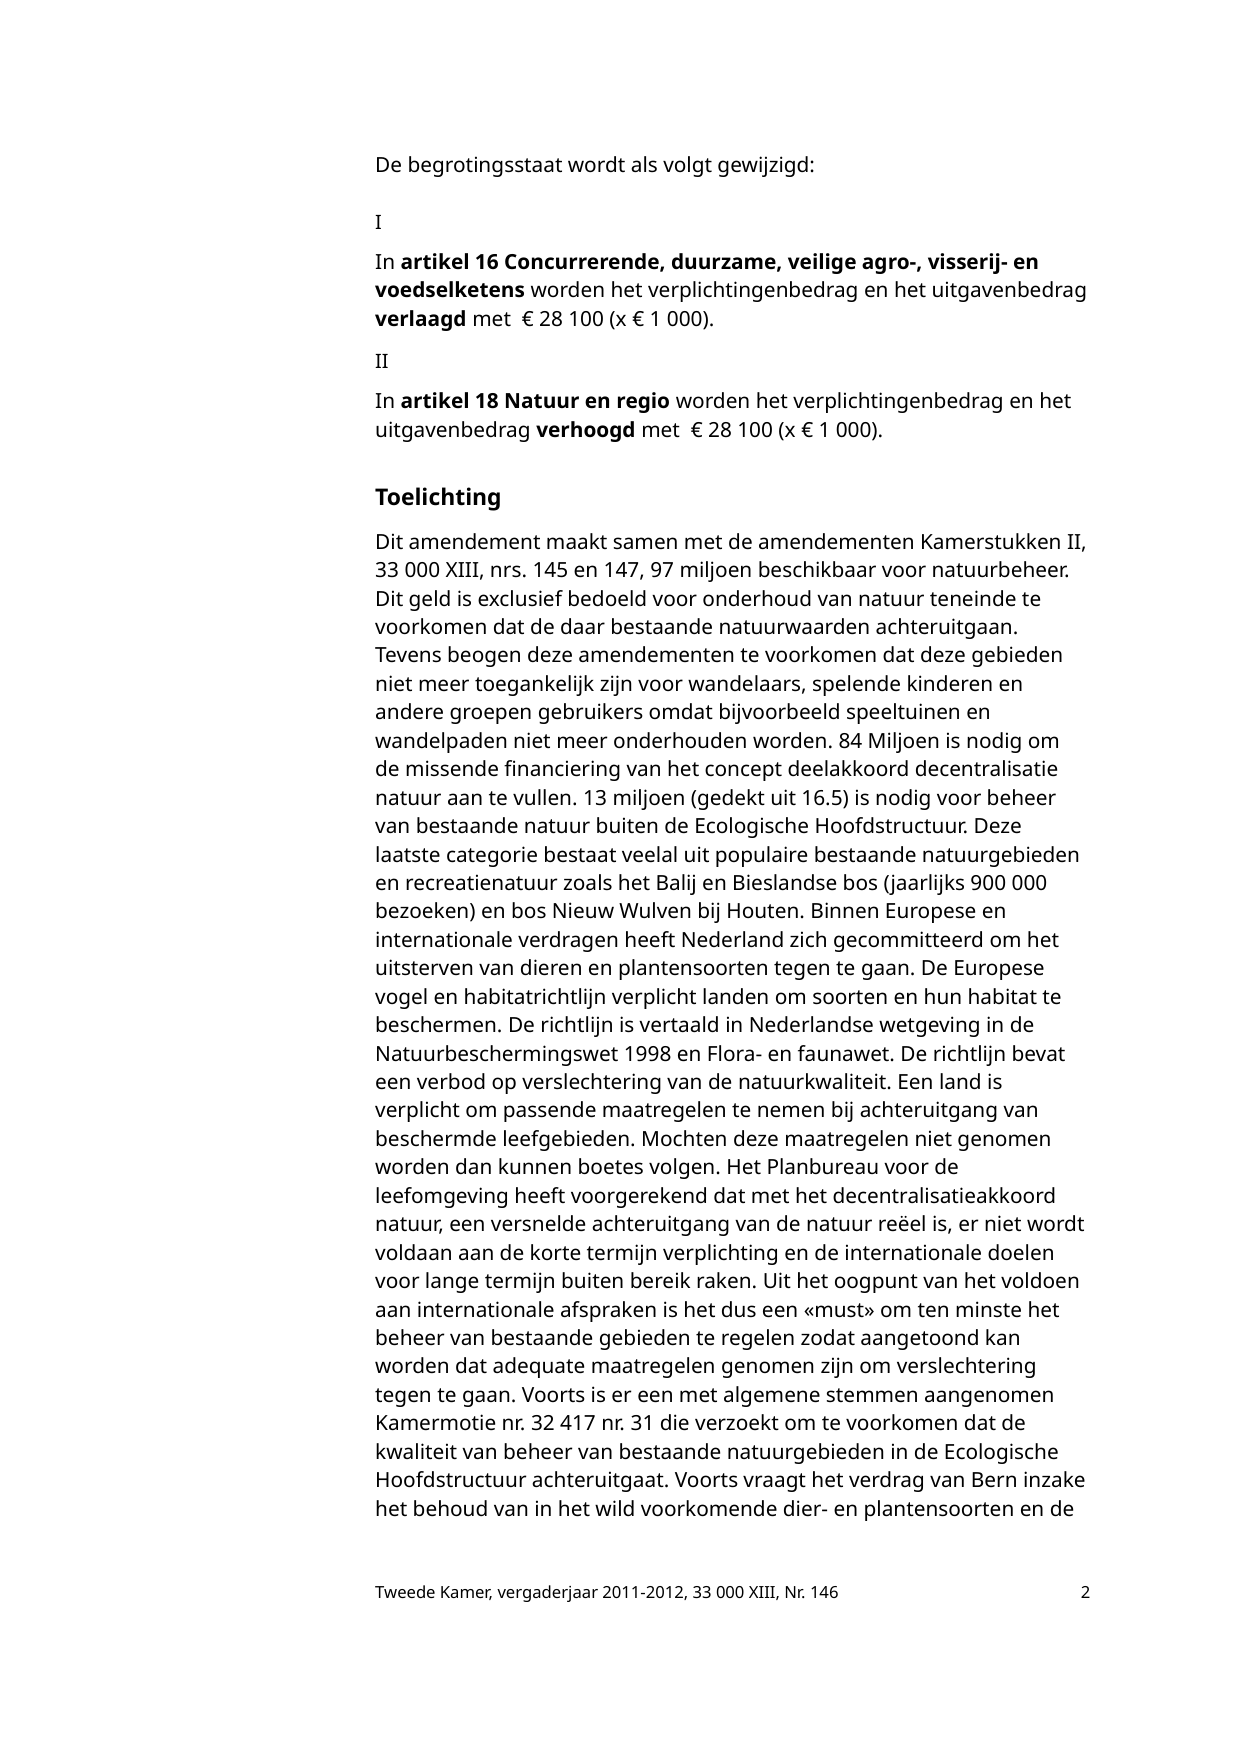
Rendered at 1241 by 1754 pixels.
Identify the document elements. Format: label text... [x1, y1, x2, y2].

text In artikel 18 Natuur en regio worden het verplichtingenbedrag en het uitgavenbedrag verhoogd met € 28 100 (x € 1 000). [375, 386, 1090, 443]
text De begrotingsstaat wordt als volgt gewijzigd: [375, 150, 1090, 178]
subtitle Toelichting [375, 481, 1090, 512]
text Dit amendement maakt samen met de amendementen Kamerstukken II, 33 000 XIII, nrs. 145 en 147, 97 miljoen beschikbaar voor natuurbeheer. Dit geld is exclusief bedoeld voor onderhoud van natuur teneinde te voorkomen dat de daar bestaande natuurwaarden achteruitgaan. Tevens beogen deze amendementen te voorkomen dat deze gebieden niet meer toegankelijk zijn voor wandelaars, spelende kinderen en andere groepen gebruikers omdat bijvoorbeeld speeltuinen en wandelpaden niet meer onderhouden worden. 84 Miljoen is nodig om de missende financiering van het concept deelakkoord decentralisatie natuur aan te vullen. 13 miljoen (gedekt uit 16.5) is nodig voor beheer van bestaande natuur buiten de Ecologische Hoofdstructuur. Deze laatste categorie bestaat veelal uit populaire bestaande natuurgebieden en recreatienatuur zoals het Balij en Bieslandse bos (jaarlijks 900 000 bezoeken) en bos Nieuw Wulven bij Houten. Binnen Europese en internationale verdragen heeft Nederland zich gecommitteerd om het uitsterven van dieren en plantensoorten tegen te gaan. De Europese vogel en habitatrichtlijn verplicht landen om soorten en hun habitat te beschermen. De richtlijn is vertaald in Nederlandse wetgeving in de Natuurbeschermingswet 1998 en Flora- en faunawet. De richtlijn bevat een verbod op verslechtering van de natuurkwaliteit. Een land is verplicht om passende maatregelen te nemen bij achteruitgang van beschermde leefgebieden. Mochten deze maatregelen niet genomen worden dan kunnen boetes volgen. Het Planbureau voor de leefomgeving heeft voorgerekend dat met het decentralisatieakkoord natuur, een versnelde achteruitgang van de natuur reëel is, er niet wordt voldaan aan de korte termijn verplichting en de internationale doelen voor lange termijn buiten bereik raken. Uit het oogpunt van het voldoen aan internationale afspraken is het dus een «must» om ten minste het beheer van bestaande gebieden te regelen zodat aangetoond kan worden dat adequate maatregelen genomen zijn om verslechtering tegen te gaan. Voorts is er een met algemene stemmen aangenomen Kamermotie nr. 32 417 nr. 31 die verzoekt om te voorkomen dat de kwaliteit van beheer van bestaande natuurgebieden in de Ecologische Hoofdstructuur achteruitgaat. Voorts vraagt het verdrag van Bern inzake het behoud van in het wild voorkomende dier- en plantensoorten en de [375, 527, 1090, 1522]
text In artikel 16 Concurrerende, duurzame, veilige agro-, visserij- en voedselketens worden het verplichtingenbedrag en het uitgavenbedrag verlaagd met € 28 100 (x € 1 000). [375, 247, 1090, 332]
text I [375, 208, 1090, 235]
text II [375, 347, 1090, 374]
